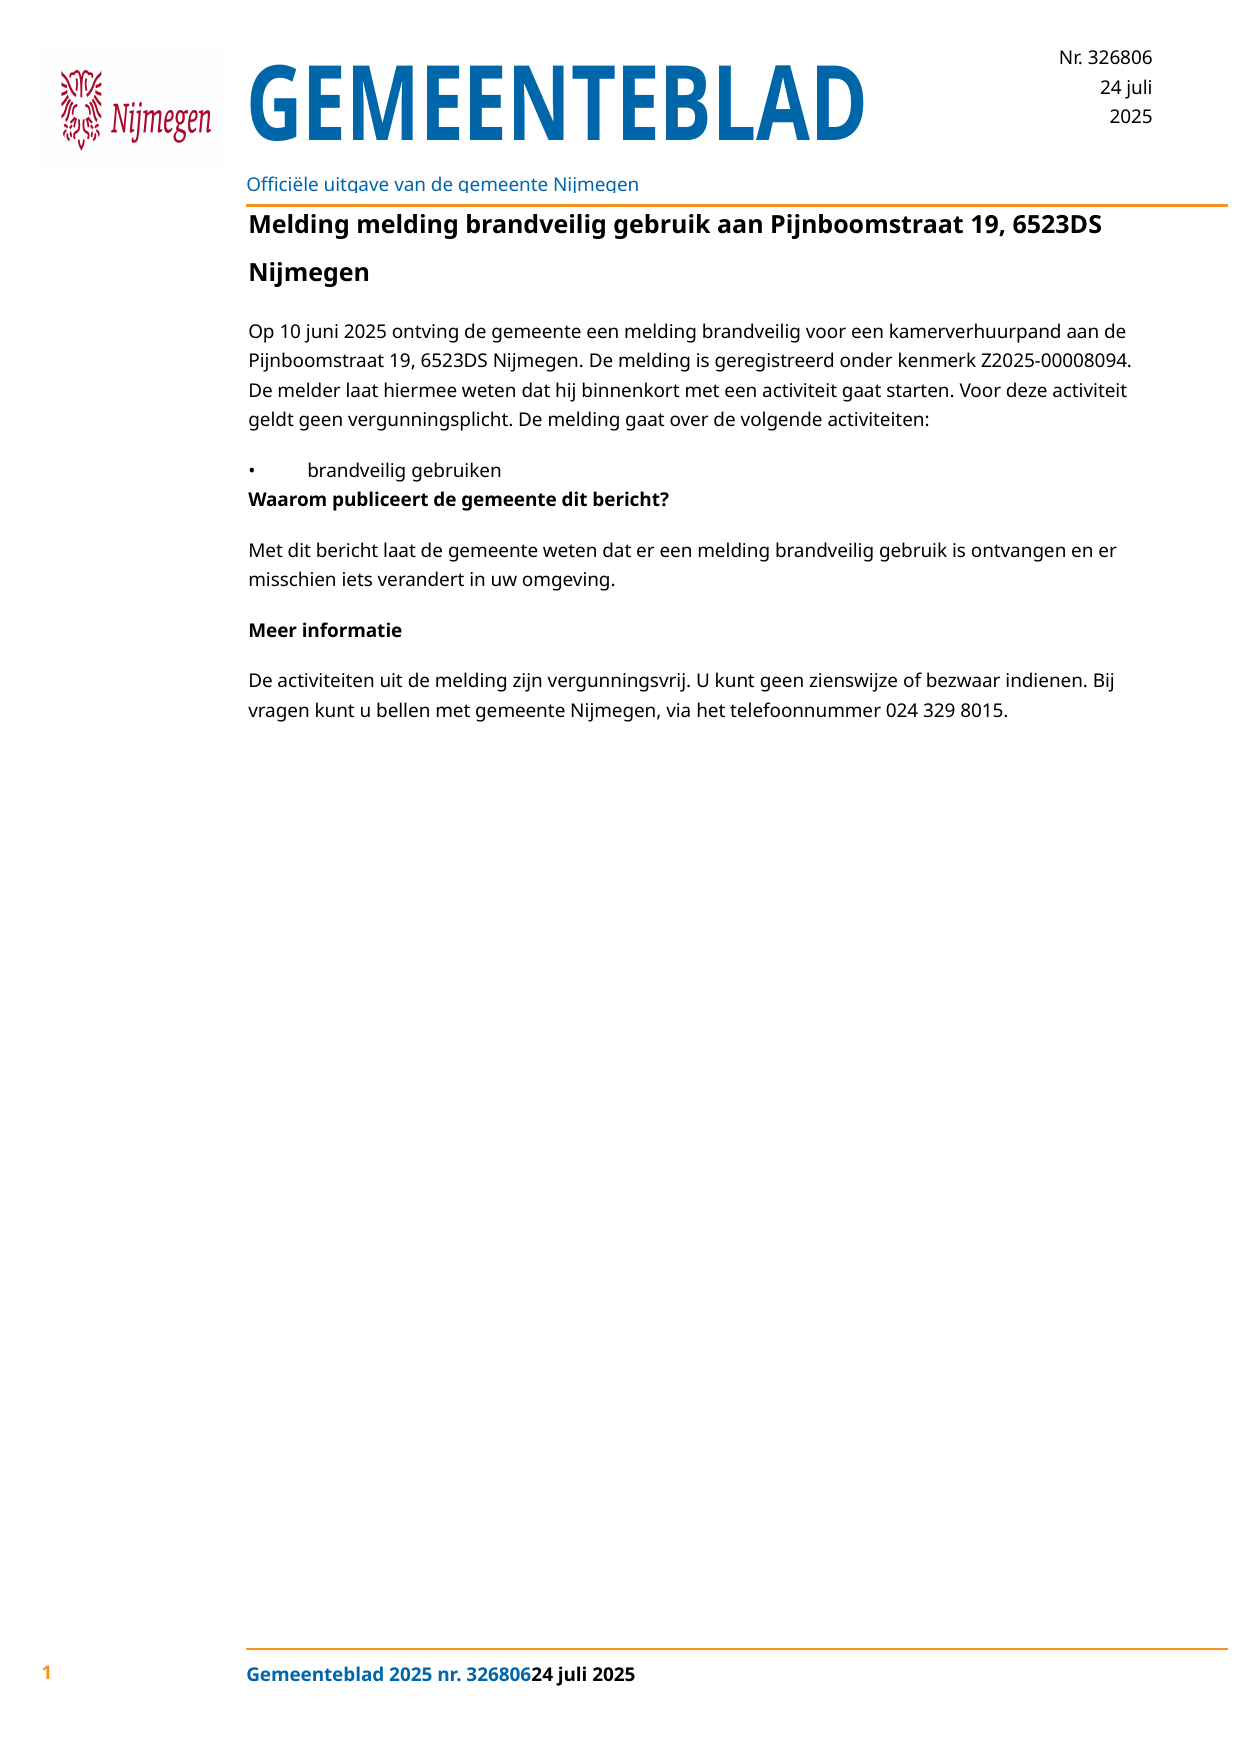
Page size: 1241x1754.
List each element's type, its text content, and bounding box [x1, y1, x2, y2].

text De activiteiten uit de melding zijn vergunningsvrij. U kunt geen zienswijze of bezwaar indienen. Bij vragen kunt u bellen met gemeente Nijmegen, via het telefoonnummer 024 329 8015. [248, 667, 1152, 723]
text Waarom publiceert de gemeente dit bericht? [248, 487, 1152, 512]
text Met dit bericht laat de gemeente weten dat er een melding brandveilig gebruik is ontvangen en er misschien iets verandert in uw omgeving. [248, 537, 1152, 592]
text Melding melding brandveilig gebruik aan Pijnboomstraat 19, 6523DS Nijmegen [248, 207, 1152, 288]
text Op 10 juni 2025 ontving de gemeente een melding brandveilig voor een kamerverhuurpand aan de Pijnboomstraat 19, 6523DS Nijmegen. De melding is geregistreerd onder kenmerk Z2025-00008094. De melder laat hiermee weten dat hij binnenkort met een activiteit gaat starten. Voor deze activiteit geldt geen vergunningsplicht. De melding gaat over de volgende activiteiten: [248, 318, 1152, 432]
list brandveilig gebruiken [248, 457, 1152, 483]
text Meer informatie [248, 617, 1152, 643]
picture [41, 47, 231, 172]
